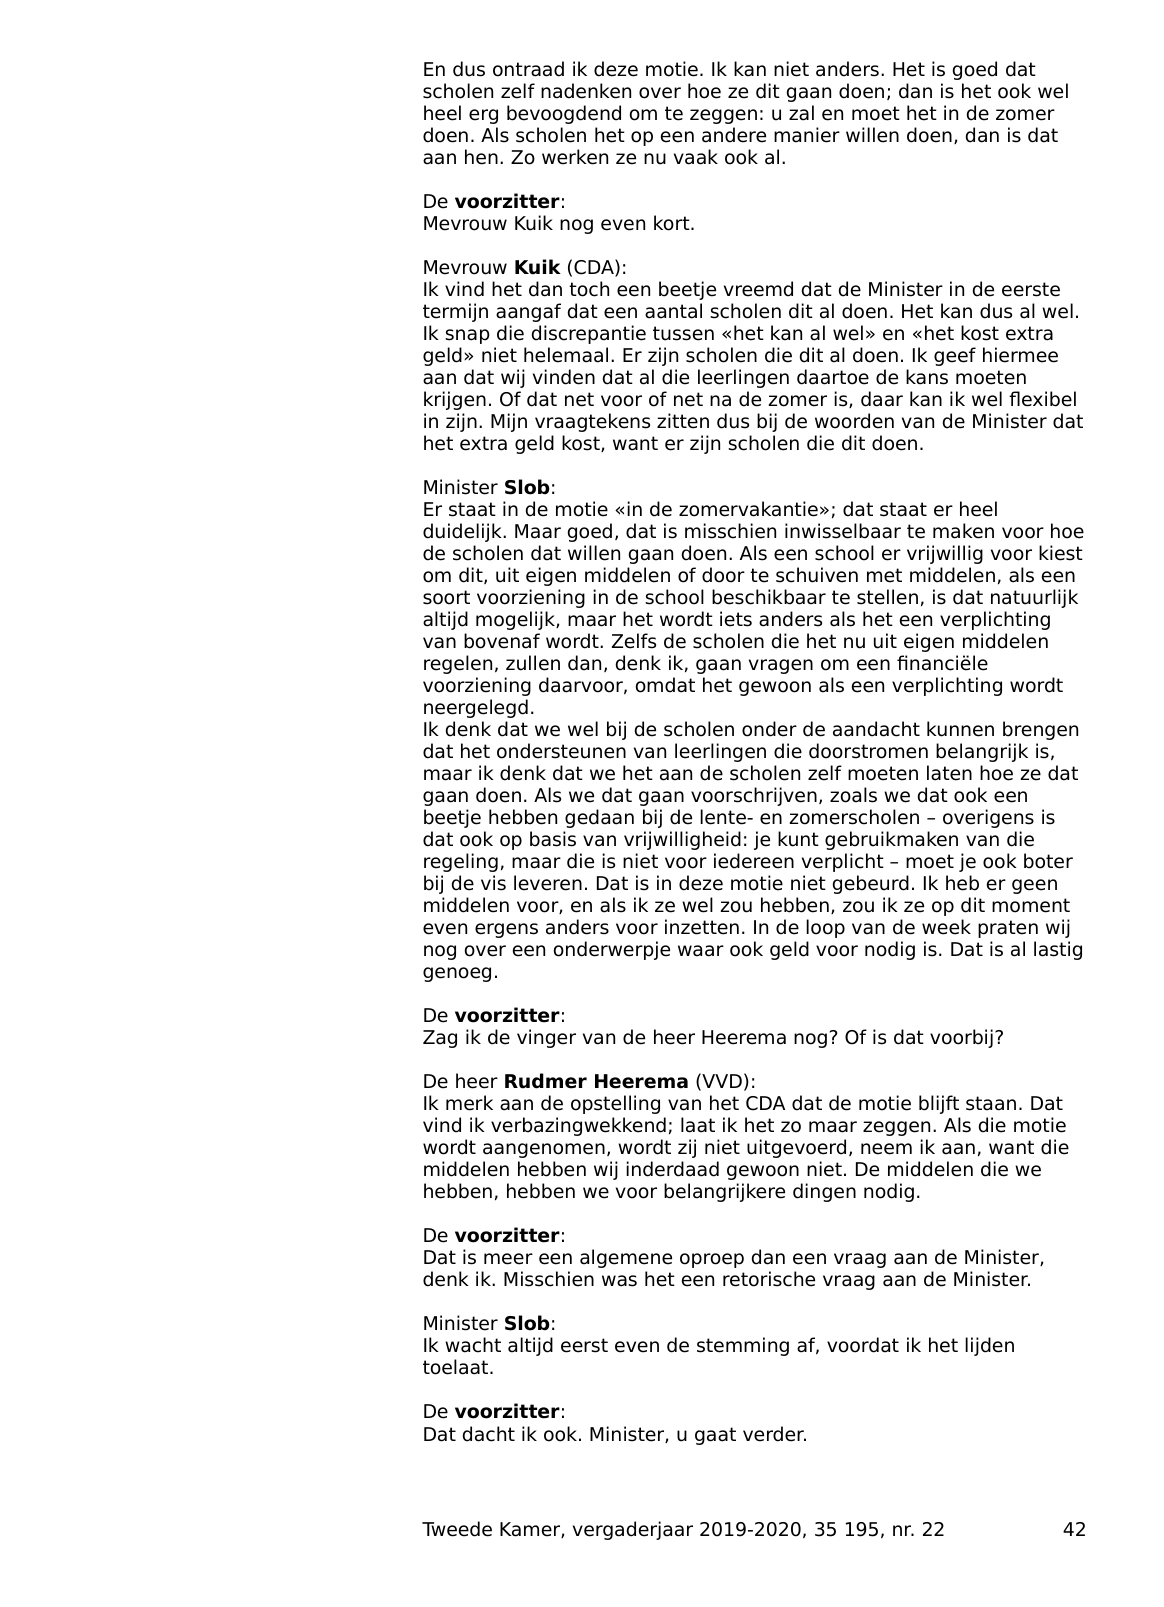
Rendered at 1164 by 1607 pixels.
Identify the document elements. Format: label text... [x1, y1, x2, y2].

text Ik vind het dan toch een beetje vreemd dat de Minister in de eerste termijn aangaf dat een aantal scholen dit al doen. Het kan dus al wel. Ik snap die discrepantie tussen «het kan al wel» en «het kost extra geld» niet helemaal. Er zijn scholen die dit al doen. Ik geef hiermee aan dat wij vinden dat al die leerlingen daartoe de kans moeten krijgen. Of dat net voor of net na de zomer is, daar kan ik wel flexibel in zijn. Mijn vraagtekens zitten dus bij de woorden van de Minister dat het extra geld kost, want er zijn scholen die dit doen. [422, 279, 1087, 455]
text En dus ontraad ik deze motie. Ik kan niet anders. Het is goed dat scholen zelf nadenken over hoe ze dit gaan doen; dan is het ook wel heel erg bevoogdend om te zeggen: u zal en moet het in de zomer doen. Als scholen het op een andere manier willen doen, dan is dat aan hen. Zo werken ze nu vaak ook al. [422, 59, 1087, 169]
text Ik denk dat we wel bij de scholen onder de aandacht kunnen brengen dat het ondersteunen van leerlingen die doorstromen belangrijk is, maar ik denk dat we het aan de scholen zelf moeten laten hoe ze dat gaan doen. Als we dat gaan voorschrijven, zoals we dat ook een beetje hebben gedaan bij de lente- en zomerscholen – overigens is dat ook op basis van vrijwilligheid: je kunt gebruikmaken van die regeling, maar die is niet voor iedereen verplicht – moet je ook boter bij de vis leveren. Dat is in deze motie niet gebeurd. Ik heb er geen middelen voor, en als ik ze wel zou hebben, zou ik ze op dit moment even ergens anders voor inzetten. In de loop van de week praten wij nog over een onderwerpje waar ook geld voor nodig is. Dat is al lastig genoeg. [422, 719, 1087, 983]
text Minister Slob: [422, 1313, 1087, 1335]
text Er staat in de motie «in de zomervakantie»; dat staat er heel duidelijk. Maar goed, dat is misschien inwisselbaar te maken voor hoe de scholen dat willen gaan doen. Als een school er vrijwillig voor kiest om dit, uit eigen middelen of door te schuiven met middelen, als een soort voorziening in de school beschikbaar te stellen, is dat natuurlijk altijd mogelijk, maar het wordt iets anders als het een verplichting van bovenaf wordt. Zelfs de scholen die het nu uit eigen middelen regelen, zullen dan, denk ik, gaan vragen om een financiële voorziening daarvoor, omdat het gewoon als een verplichting wordt neergelegd. [422, 499, 1087, 719]
text Dat dacht ik ook. Minister, u gaat verder. [422, 1423, 1087, 1445]
text De voorzitter: [422, 1005, 1087, 1027]
text De heer Rudmer Heerema (VVD): [422, 1071, 1087, 1093]
text Minister Slob: [422, 477, 1087, 499]
text Mevrouw Kuik nog even kort. [422, 213, 1087, 235]
text Ik merk aan de opstelling van het CDA dat de motie blijft staan. Dat vind ik verbazingwekkend; laat ik het zo maar zeggen. Als die motie wordt aangenomen, wordt zij niet uitgevoerd, neem ik aan, want die middelen hebben wij inderdaad gewoon niet. De middelen die we hebben, hebben we voor belangrijkere dingen nodig. [422, 1093, 1087, 1203]
text Dat is meer een algemene oproep dan een vraag aan de Minister, denk ik. Misschien was het een retorische vraag aan de Minister. [422, 1247, 1087, 1291]
text Mevrouw Kuik (CDA): [422, 257, 1087, 279]
text Zag ik de vinger van de heer Heerema nog? Of is dat voorbij? [422, 1027, 1087, 1049]
text Ik wacht altijd eerst even de stemming af, voordat ik het lijden toelaat. [422, 1335, 1087, 1379]
text De voorzitter: [422, 1401, 1087, 1423]
text De voorzitter: [422, 191, 1087, 213]
text De voorzitter: [422, 1225, 1087, 1247]
